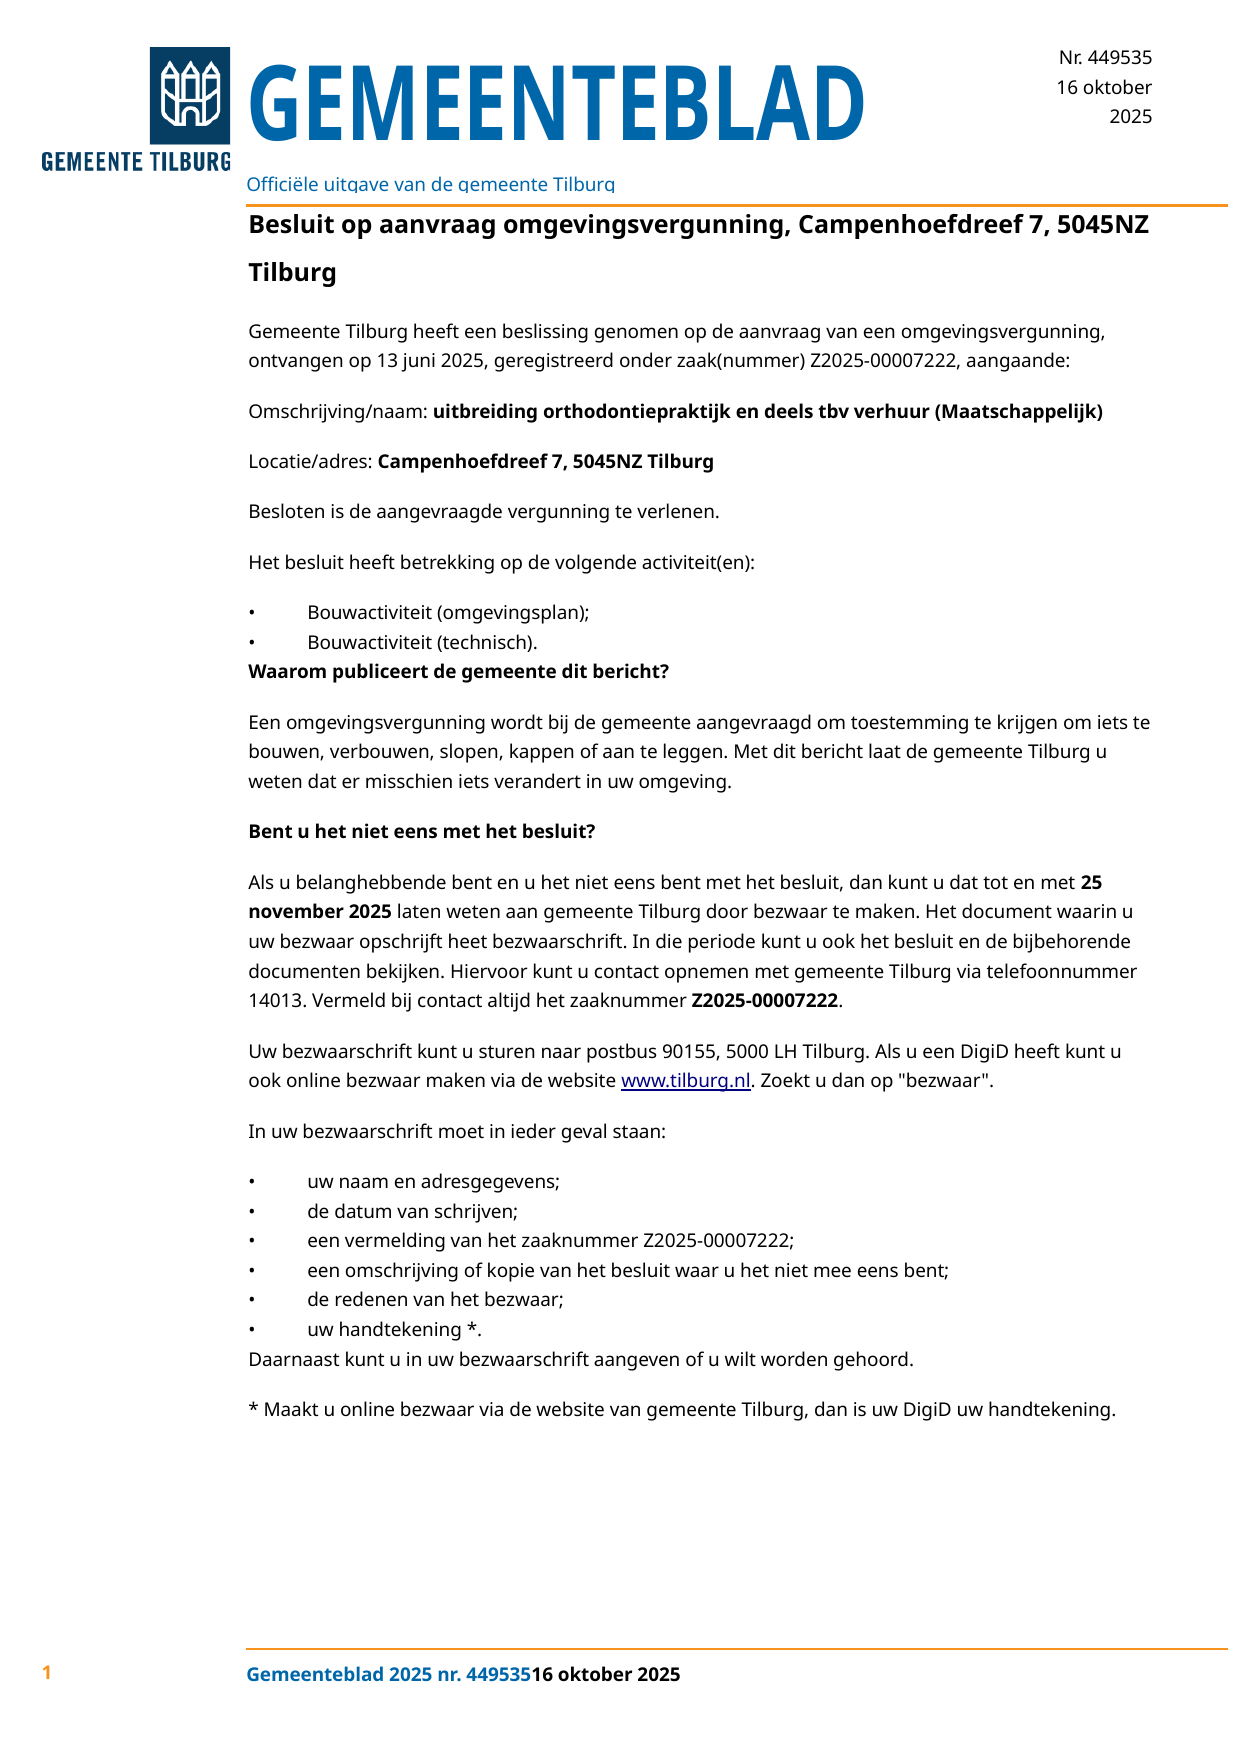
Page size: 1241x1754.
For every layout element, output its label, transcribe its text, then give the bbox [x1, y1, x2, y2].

text Besloten is de aangevraagde vergunning te verlenen. [248, 499, 1152, 524]
text Uw bezwaarschrift kunt u sturen naar postbus 90155, 5000 LH Tilburg. Als u een DigiD heeft kunt u ook online bezwaar maken via de website www.tilburg.nl. Zoekt u dan op "bezwaar". [248, 1038, 1152, 1093]
list de redenen van het bezwaar; [248, 1287, 1152, 1312]
picture [41, 47, 231, 172]
text Het besluit heeft betrekking op de volgende activiteit(en): [248, 549, 1152, 575]
list de datum van schrijven; [248, 1198, 1152, 1224]
list een vermelding van het zaaknummer Z2025-00007222; [248, 1227, 1152, 1253]
list Bouwactiviteit (technisch). [248, 629, 1152, 655]
list Bouwactiviteit (omgevingsplan); [248, 599, 1152, 625]
list een omschrijving of kopie van het besluit waar u het niet mee eens bent; [248, 1257, 1152, 1283]
text Omschrijving/naam: uitbreiding orthodontiepraktijk en deels tbv verhuur (Maatschappelijk) [248, 398, 1152, 424]
text Besluit op aanvraag omgevingsvergunning, Campenhoefdreef 7, 5045NZ Tilburg [248, 207, 1152, 288]
text Daarnaast kunt u in uw bezwaarschrift aangeven of u wilt worden gehoord. [248, 1346, 1152, 1372]
list uw handtekening *. [248, 1316, 1152, 1342]
text Waarom publiceert de gemeente dit bericht? [248, 659, 1152, 684]
text Gemeente Tilburg heeft een beslissing genomen op de aanvraag van een omgevingsvergunning, ontvangen op 13 juni 2025, geregistreerd onder zaak(nummer) Z2025-00007222, aangaande: [248, 318, 1152, 373]
text In uw bezwaarschrift moet in ieder geval staan: [248, 1118, 1152, 1144]
text Locatie/adres: Campenhoefdreef 7, 5045NZ Tilburg [248, 448, 1152, 474]
list uw naam en adresgegevens; [248, 1168, 1152, 1194]
text Als u belanghebbende bent en u het niet eens bent met het besluit, dan kunt u dat tot en met 25 november 2025 laten weten aan gemeente Tilburg door bezwaar te maken. Het document waarin u uw bezwaar opschrijft heet bezwaarschrift. In die periode kunt u ook het besluit en de bijbehorende documenten bekijken. Hiervoor kunt u contact opnemen met gemeente Tilburg via telefoonnummer 14013. Vermeld bij contact altijd het zaaknummer Z2025-00007222. [248, 869, 1152, 1013]
text Een omgevingsvergunning wordt bij de gemeente aangevraagd om toestemming te krijgen om iets te bouwen, verbouwen, slopen, kappen of aan te leggen. Met dit bericht laat de gemeente Tilburg u weten dat er misschien iets verandert in uw omgeving. [248, 709, 1152, 794]
text Bent u het niet eens met het besluit? [248, 819, 1152, 844]
text * Maakt u online bezwaar via de website van gemeente Tilburg, dan is uw DigiD uw handtekening. [248, 1396, 1152, 1422]
